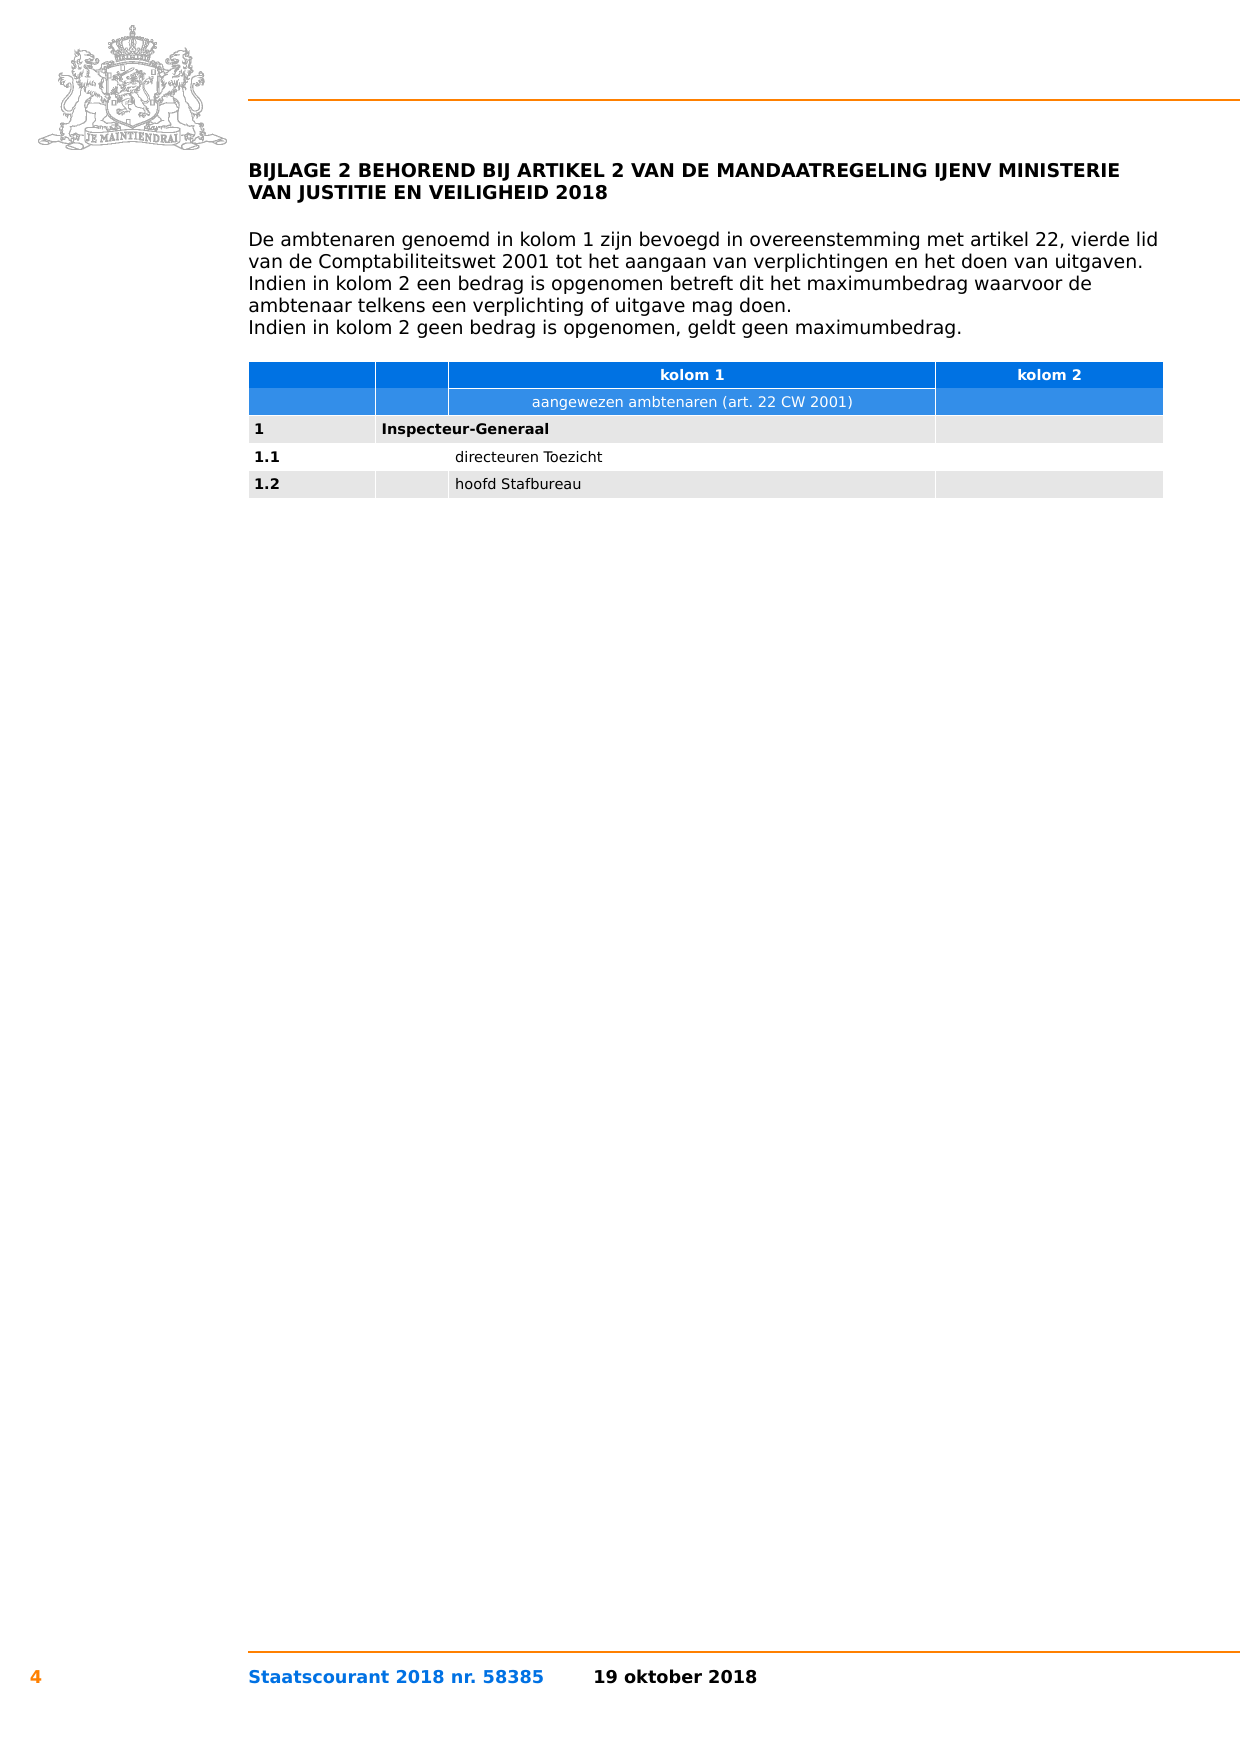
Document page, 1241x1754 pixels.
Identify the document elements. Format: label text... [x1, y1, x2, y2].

table_cell [376, 444, 448, 470]
table_cell [936, 471, 1163, 498]
text Indien in kolom 2 geen bedrag is opgenomen, geldt geen maximumbedrag. [248, 317, 1163, 339]
table_cell 1.1 [249, 444, 375, 470]
table_header kolom 1 [449, 362, 935, 388]
table_header [249, 362, 375, 388]
table_cell [936, 444, 1163, 470]
table_cell [936, 416, 1163, 443]
text Indien in kolom 2 een bedrag is opgenomen betreft dit het maximumbedrag waarvoor de ambtenaar telkens een verplichting of uitgave mag doen. [248, 273, 1163, 317]
text De ambtenaren genoemd in kolom 1 zijn bevoegd in overeenstemming met artikel 22, vierde lid van de Comptabiliteitswet 2001 tot het aangaan van verplichtingen en het doen van uitgaven. [248, 229, 1163, 273]
table_cell 1 [249, 416, 375, 443]
table_header [376, 362, 448, 388]
table_cell Inspecteur-Generaal [376, 416, 935, 443]
subtitle BIJLAGE 2 BEHOREND BIJ ARTIKEL 2 VAN DE MANDAATREGELING IJENV MINISTERIE VAN JUSTITIE EN VEILIGHEID 2018 [248, 160, 1163, 204]
picture [38, 25, 227, 150]
table_cell [376, 471, 448, 498]
table_cell directeuren Toezicht [449, 444, 935, 470]
table_header kolom 2 [936, 362, 1163, 388]
table_cell aangewezen ambtenaren (art. 22 CW 2001) [449, 389, 935, 415]
table_cell 1.2 [249, 471, 375, 498]
table_cell hoofd Stafbureau [449, 471, 935, 498]
